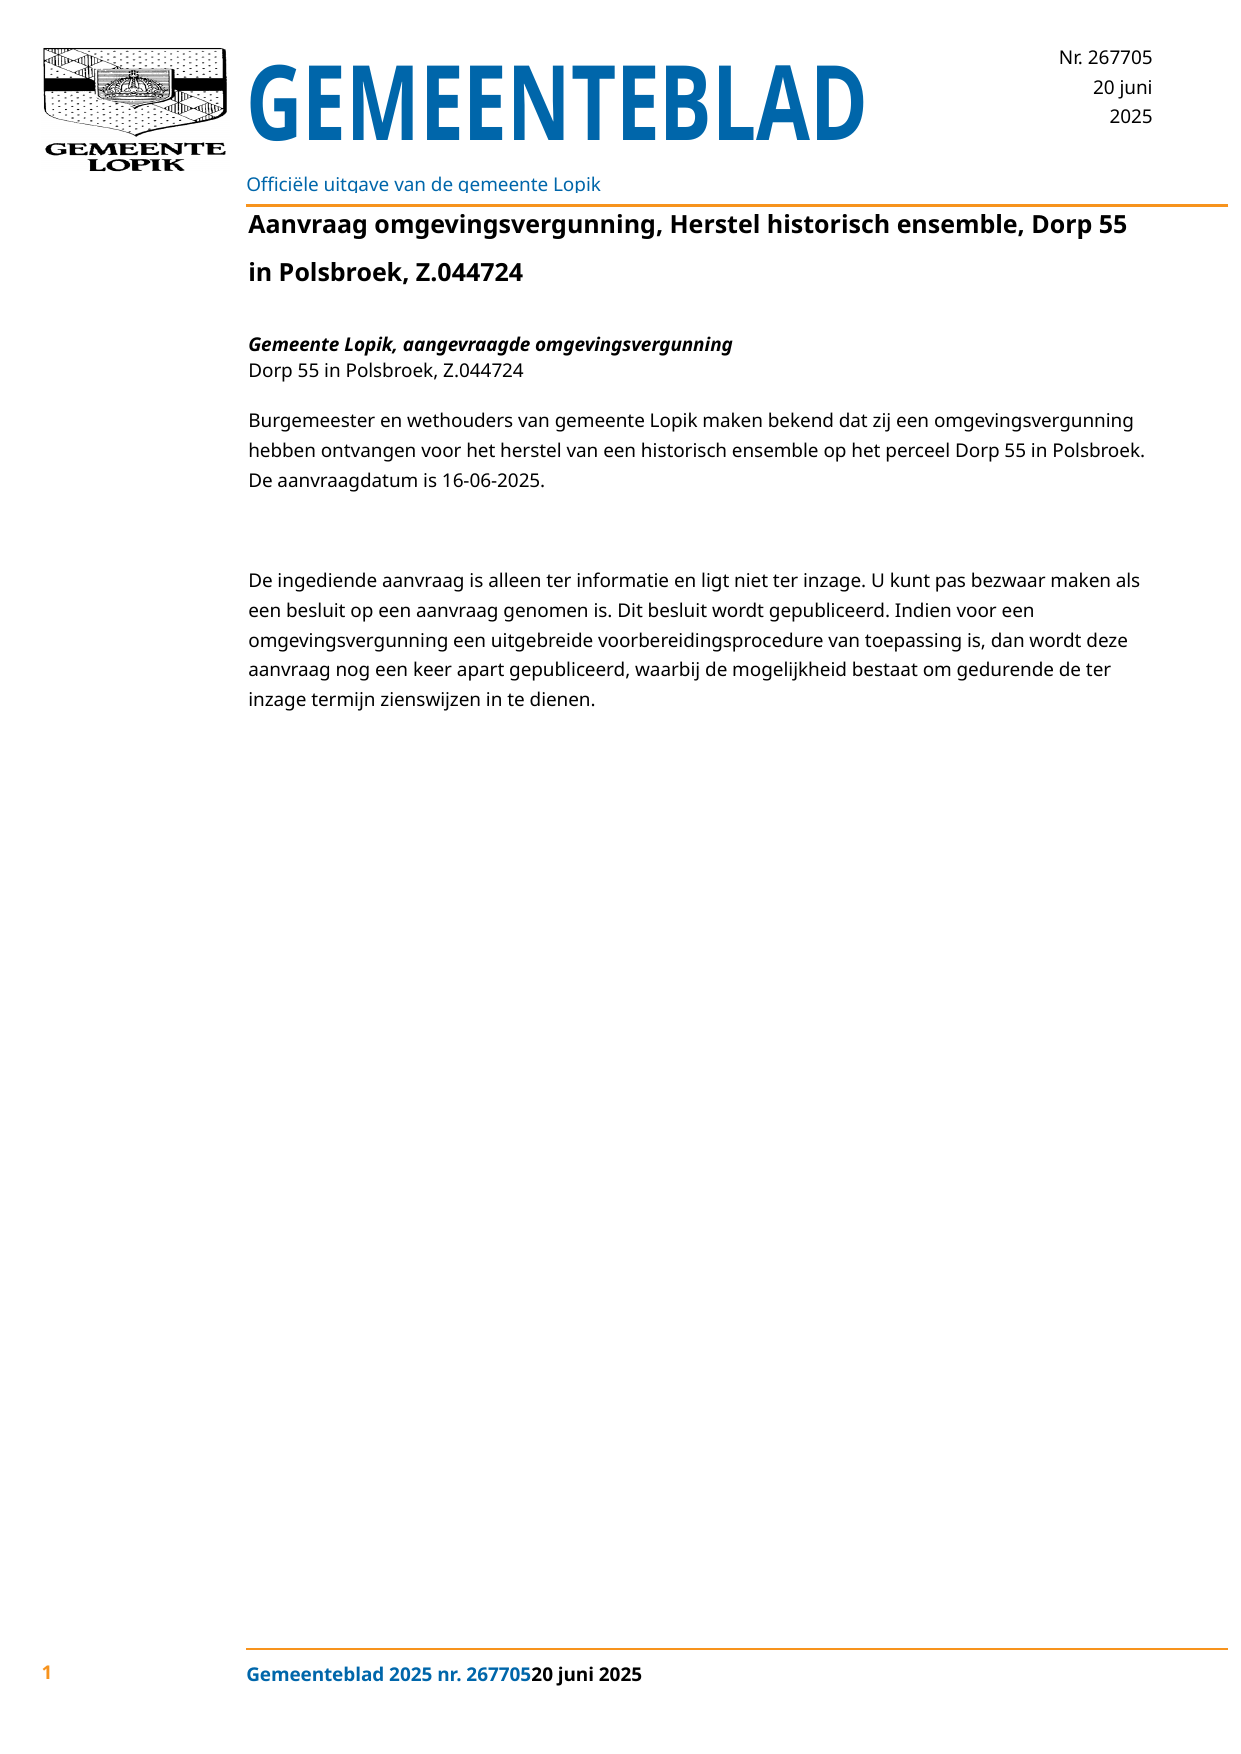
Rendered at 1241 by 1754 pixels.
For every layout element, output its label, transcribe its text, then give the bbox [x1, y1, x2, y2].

text Gemeente Lopik, aangevraagde omgevingsvergunning [248, 331, 1152, 357]
text Burgemeester en wethouders van gemeente Lopik maken bekend dat zij een omgevingsvergunning hebben ontvangen voor het herstel van een historisch ensemble op het perceel Dorp 55 in Polsbroek. De aanvraagdatum is 16-06-2025. [248, 408, 1152, 492]
text Aanvraag omgevingsvergunning, Herstel historisch ensemble, Dorp 55 in Polsbroek, Z.044724 [248, 207, 1152, 288]
text De ingediende aanvraag is alleen ter informatie en ligt niet ter inzage. U kunt pas bezwaar maken als een besluit op een aanvraag genomen is. Dit besluit wordt gepubliceerd. Indien voor een omgevingsvergunning een uitgebreide voorbereidingsprocedure van toepassing is, dan wordt deze aanvraag nog een keer apart gepubliceerd, waarbij de mogelijkheid bestaat om gedurende de ter inzage termijn zienswijzen in te dienen. [248, 568, 1152, 712]
text Dorp 55 in Polsbroek, Z.044724 [248, 357, 1152, 383]
picture [41, 47, 231, 172]
